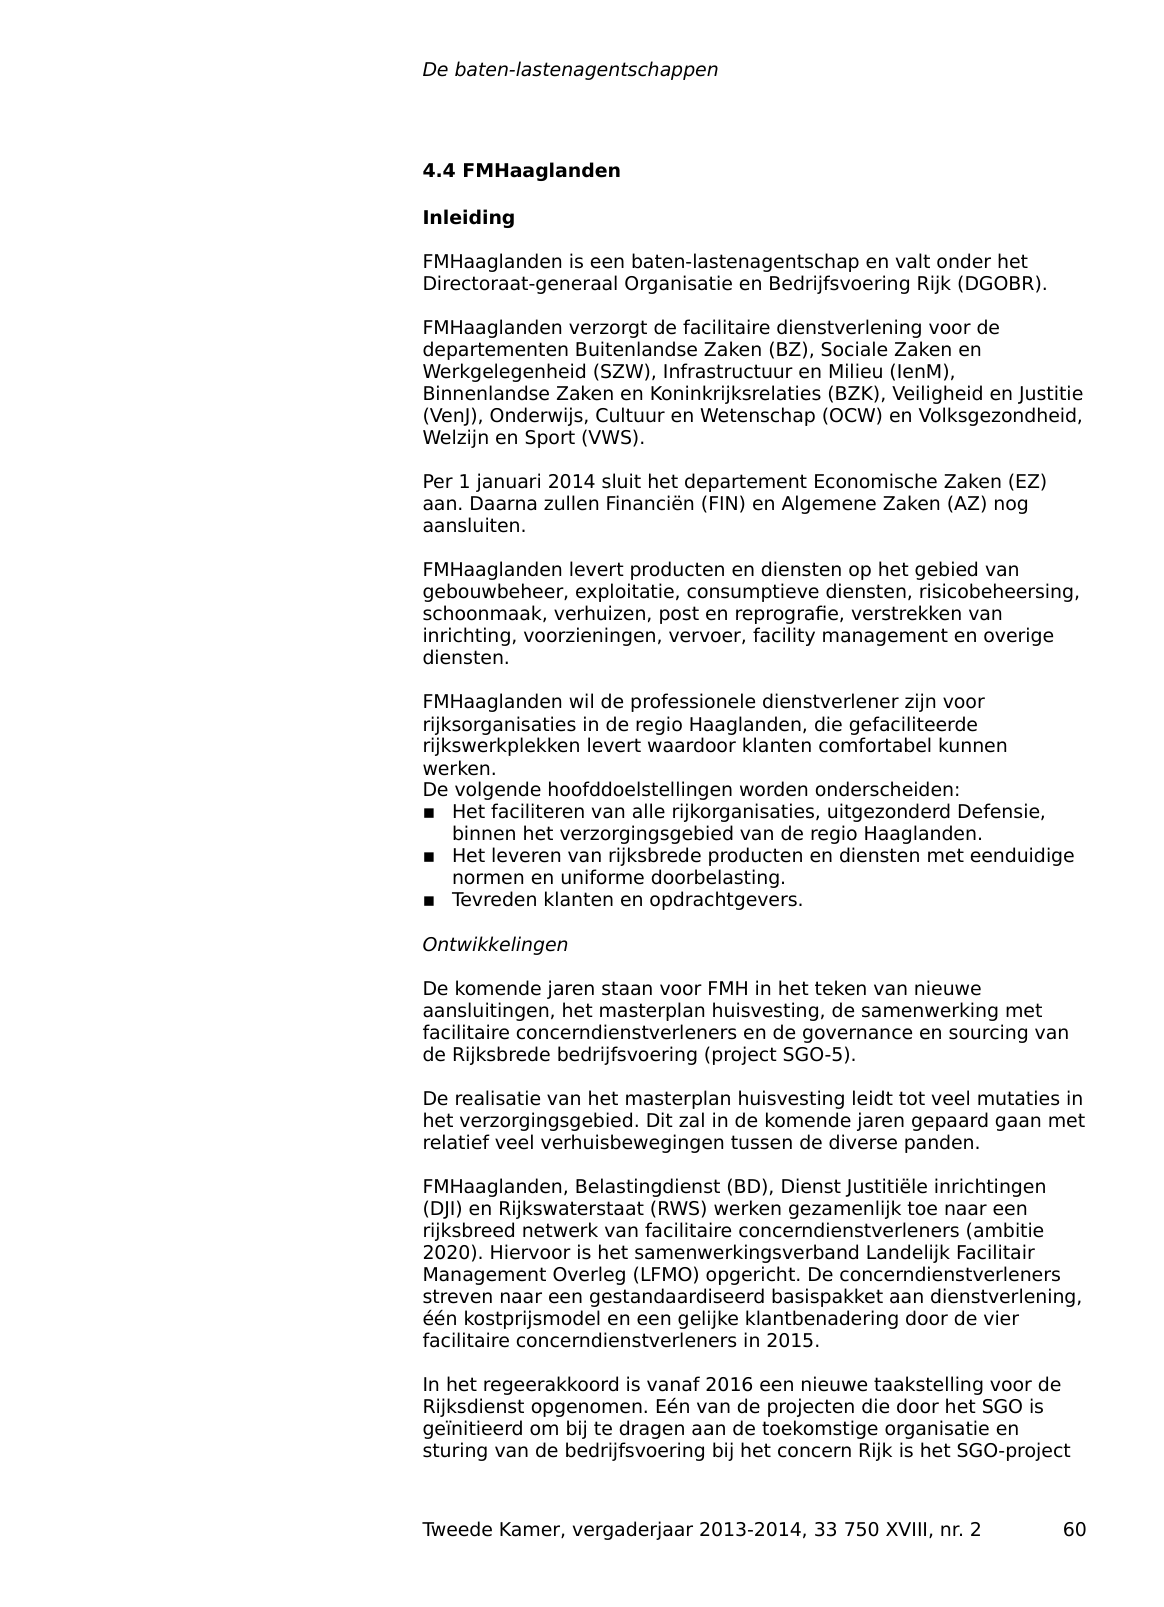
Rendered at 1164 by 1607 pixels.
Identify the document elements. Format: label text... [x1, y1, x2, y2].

text FMHaaglanden levert producten en diensten op het gebied van gebouwbeheer, exploitatie, consumptieve diensten, risicobeheersing, schoonmaak, verhuizen, post en reprografie, verstrekken van inrichting, voorzieningen, vervoer, facility management en overige diensten. [422, 559, 1087, 669]
text In het regeerakkoord is vanaf 2016 een nieuwe taakstelling voor de Rijksdienst opgenomen. Eén van de projecten die door het SGO is geïnitieerd om bij te dragen aan de toekomstige organisatie en sturing van de bedrijfsvoering bij het concern Rijk is het SGO-project [422, 1374, 1087, 1462]
text ▪ Tevreden klanten en opdrachtgevers. [422, 889, 1087, 911]
text De volgende hoofddoelstellingen worden onderscheiden: [422, 779, 1087, 801]
text FMHaaglanden wil de professionele dienstverlener zijn voor rijksorganisaties in de regio Haaglanden, die gefaciliteerde rijkswerkplekken levert waardoor klanten comfortabel kunnen werken. [422, 691, 1087, 779]
text ▪ Het leveren van rijksbrede producten en diensten met eenduidige normen en uniforme doorbelasting. [422, 845, 1087, 889]
text FMHaaglanden verzorgt de facilitaire dienstverlening voor de departementen Buitenlandse Zaken (BZ), Sociale Zaken en Werkgelegenheid (SZW), Infrastructuur en Milieu (IenM), Binnenlandse Zaken en Koninkrijksrelaties (BZK), Veiligheid en Justitie (VenJ), Onderwijs, Cultuur en Wetenschap (OCW) en Volksgezondheid, Welzijn en Sport (VWS). [422, 317, 1087, 449]
subtitle Ontwikkelingen [422, 933, 1087, 955]
text De komende jaren staan voor FMH in het teken van nieuwe aansluitingen, het masterplan huisvesting, de samenwerking met facilitaire concerndienstverleners en de governance en sourcing van de Rijksbrede bedrijfsvoering (project SGO-5). [422, 978, 1087, 1066]
text Per 1 januari 2014 sluit het departement Economische Zaken (EZ) aan. Daarna zullen Financiën (FIN) en Algemene Zaken (AZ) nog aansluiten. [422, 471, 1087, 537]
subtitle Inleiding [422, 207, 1087, 229]
text De realisatie van het masterplan huisvesting leidt tot veel mutaties in het verzorgingsgebied. Dit zal in de komende jaren gepaard gaan met relatief veel verhuisbewegingen tussen de diverse panden. [422, 1088, 1087, 1154]
text FMHaaglanden, Belastingdienst (BD), Dienst Justitiële inrichtingen (DJI) en Rijkswaterstaat (RWS) werken gezamenlijk toe naar een rijksbreed netwerk van facilitaire concerndienstverleners (ambitie 2020). Hiervoor is het samenwerkingsverband Landelijk Facilitair Management Overleg (LFMO) opgericht. De concerndienstverleners streven naar een gestandaardiseerd basispakket aan dienstverlening, één kostprijsmodel en een gelijke klantbenadering door de vier facilitaire concerndienstverleners in 2015. [422, 1176, 1087, 1352]
text ▪ Het faciliteren van alle rijkorganisaties, uitgezonderd Defensie, binnen het verzorgingsgebied van de regio Haaglanden. [422, 801, 1087, 845]
subtitle 4.4 FMHaaglanden [422, 160, 1087, 182]
text FMHaaglanden is een baten-lastenagentschap en valt onder het Directoraat-generaal Organisatie en Bedrijfsvoering Rijk (DGOBR). [422, 251, 1087, 295]
